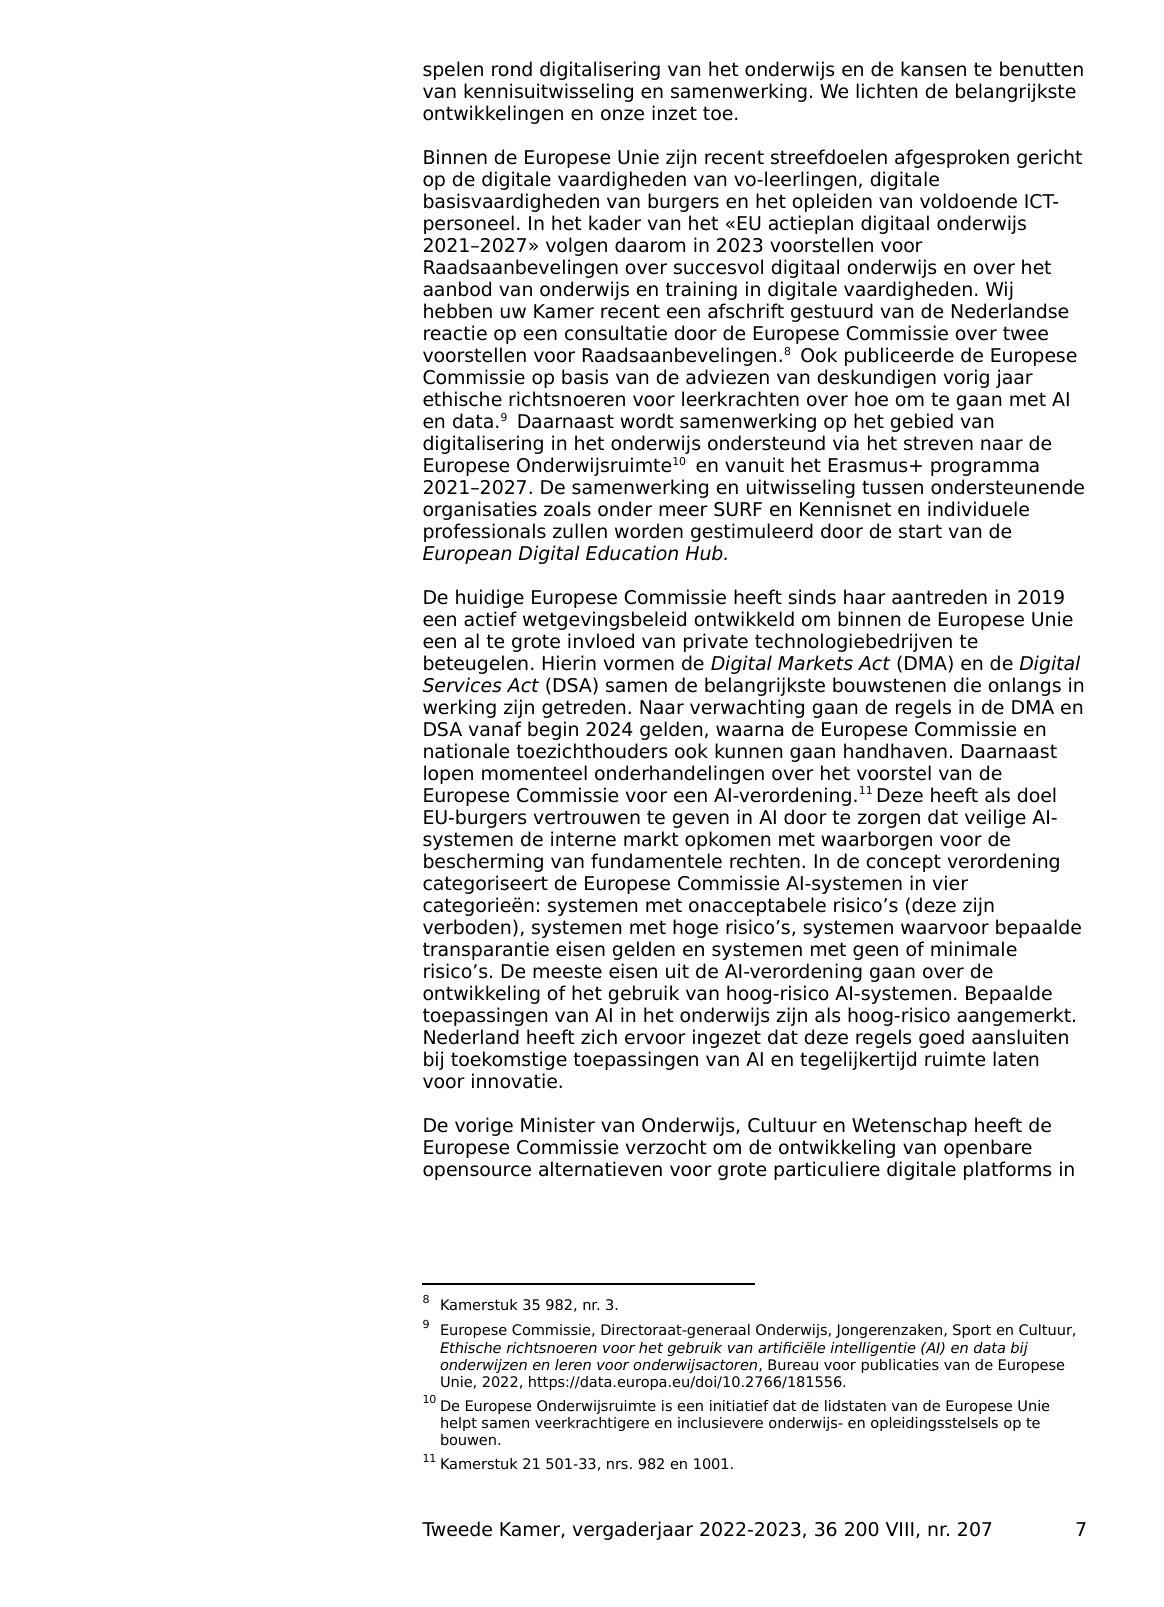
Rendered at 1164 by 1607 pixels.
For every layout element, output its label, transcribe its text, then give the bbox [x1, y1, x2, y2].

text De Europese Onderwijsruimte is een initiatief dat de lidstaten van de Europese Unie helpt samen veerkrachtigere en inclusievere onderwijs- en opleidingsstelsels op te bouwen. [422, 1393, 1087, 1449]
text Europese Commissie, Directoraat-generaal Onderwijs, Jongerenzaken, Sport en Cultuur, Ethische richtsnoeren voor het gebruik van artificiële intelligentie (AI) en data bij onderwijzen en leren voor onderwijsactoren, Bureau voor publicaties van de Europese Unie, 2022, https://data.europa.eu/doi/10.2766/181556. [422, 1318, 1087, 1391]
text spelen rond digitalisering van het onderwijs en de kansen te benutten van kennisuitwisseling en samenwerking. We lichten de belangrijkste ontwikkelingen en onze inzet toe. [422, 59, 1087, 125]
text Kamerstuk 35 982, nr. 3. [422, 1293, 1087, 1315]
text De huidige Europese Commissie heeft sinds haar aantreden in 2019 een actief wetgevingsbeleid ontwikkeld om binnen de Europese Unie een al te grote invloed van private technologiebedrijven te beteugelen. Hierin vormen de Digital Markets Act (DMA) en de Digital Services Act (DSA) samen de belangrijkste bouwstenen die onlangs in werking zijn getreden. Naar verwachting gaan de regels in de DMA en DSA vanaf begin 2024 gelden, waarna de Europese Commissie en nationale toezichthouders ook kunnen gaan handhaven. Daarnaast lopen momenteel onderhandelingen over het voorstel van de Europese Commissie voor een AI-verordening.Deze heeft als doel EU-burgers vertrouwen te geven in AI door te zorgen dat veilige AI-systemen de interne markt opkomen met waarborgen voor de bescherming van fundamentele rechten. In de concept verordening categoriseert de Europese Commissie AI-systemen in vier categorieën: systemen met onacceptabele risico’s (deze zijn verboden), systemen met hoge risico’s, systemen waarvoor bepaalde transparantie eisen gelden en systemen met geen of minimale risico’s. De meeste eisen uit de AI-verordening gaan over de ontwikkeling of het gebruik van hoog-risico AI-systemen. Bepaalde toepassingen van AI in het onderwijs zijn als hoog-risico aangemerkt. Nederland heeft zich ervoor ingezet dat deze regels goed aansluiten bij toekomstige toepassingen van AI en tegelijkertijd ruimte laten voor innovatie. [422, 587, 1087, 1092]
text De vorige Minister van Onderwijs, Cultuur en Wetenschap heeft de Europese Commissie verzocht om de ontwikkeling van openbare opensource alternatieven voor grote particuliere digitale platforms in [422, 1115, 1087, 1203]
text Kamerstuk 21 501-33, nrs. 982 en 1001. [422, 1452, 1087, 1474]
text Binnen de Europese Unie zijn recent streefdoelen afgesproken gericht op de digitale vaardigheden van vo-leerlingen, digitale basisvaardigheden van burgers en het opleiden van voldoende ICT-personeel. In het kader van het «EU actieplan digitaal onderwijs 2021–2027» volgen daarom in 2023 voorstellen voor Raadsaanbevelingen over succesvol digitaal onderwijs en over het aanbod van onderwijs en training in digitale vaardigheden. Wij hebben uw Kamer recent een afschrift gestuurd van de Nederlandse reactie op een consultatie door de Europese Commissie over twee voorstellen voor Raadsaanbevelingen. Ook publiceerde de Europese Commissie op basis van de adviezen van deskundigen vorig jaar ethische richtsnoeren voor leerkrachten over hoe om te gaan met AI en data. Daarnaast wordt samenwerking op het gebied van digitalisering in het onderwijs ondersteund via het streven naar de Europese Onderwijsruimte en vanuit het Erasmus+ programma 2021–2027. De samenwerking en uitwisseling tussen ondersteunende organisaties zoals onder meer SURF en Kennisnet en individuele professionals zullen worden gestimuleerd door de start van de European Digital Education Hub. [422, 147, 1087, 565]
